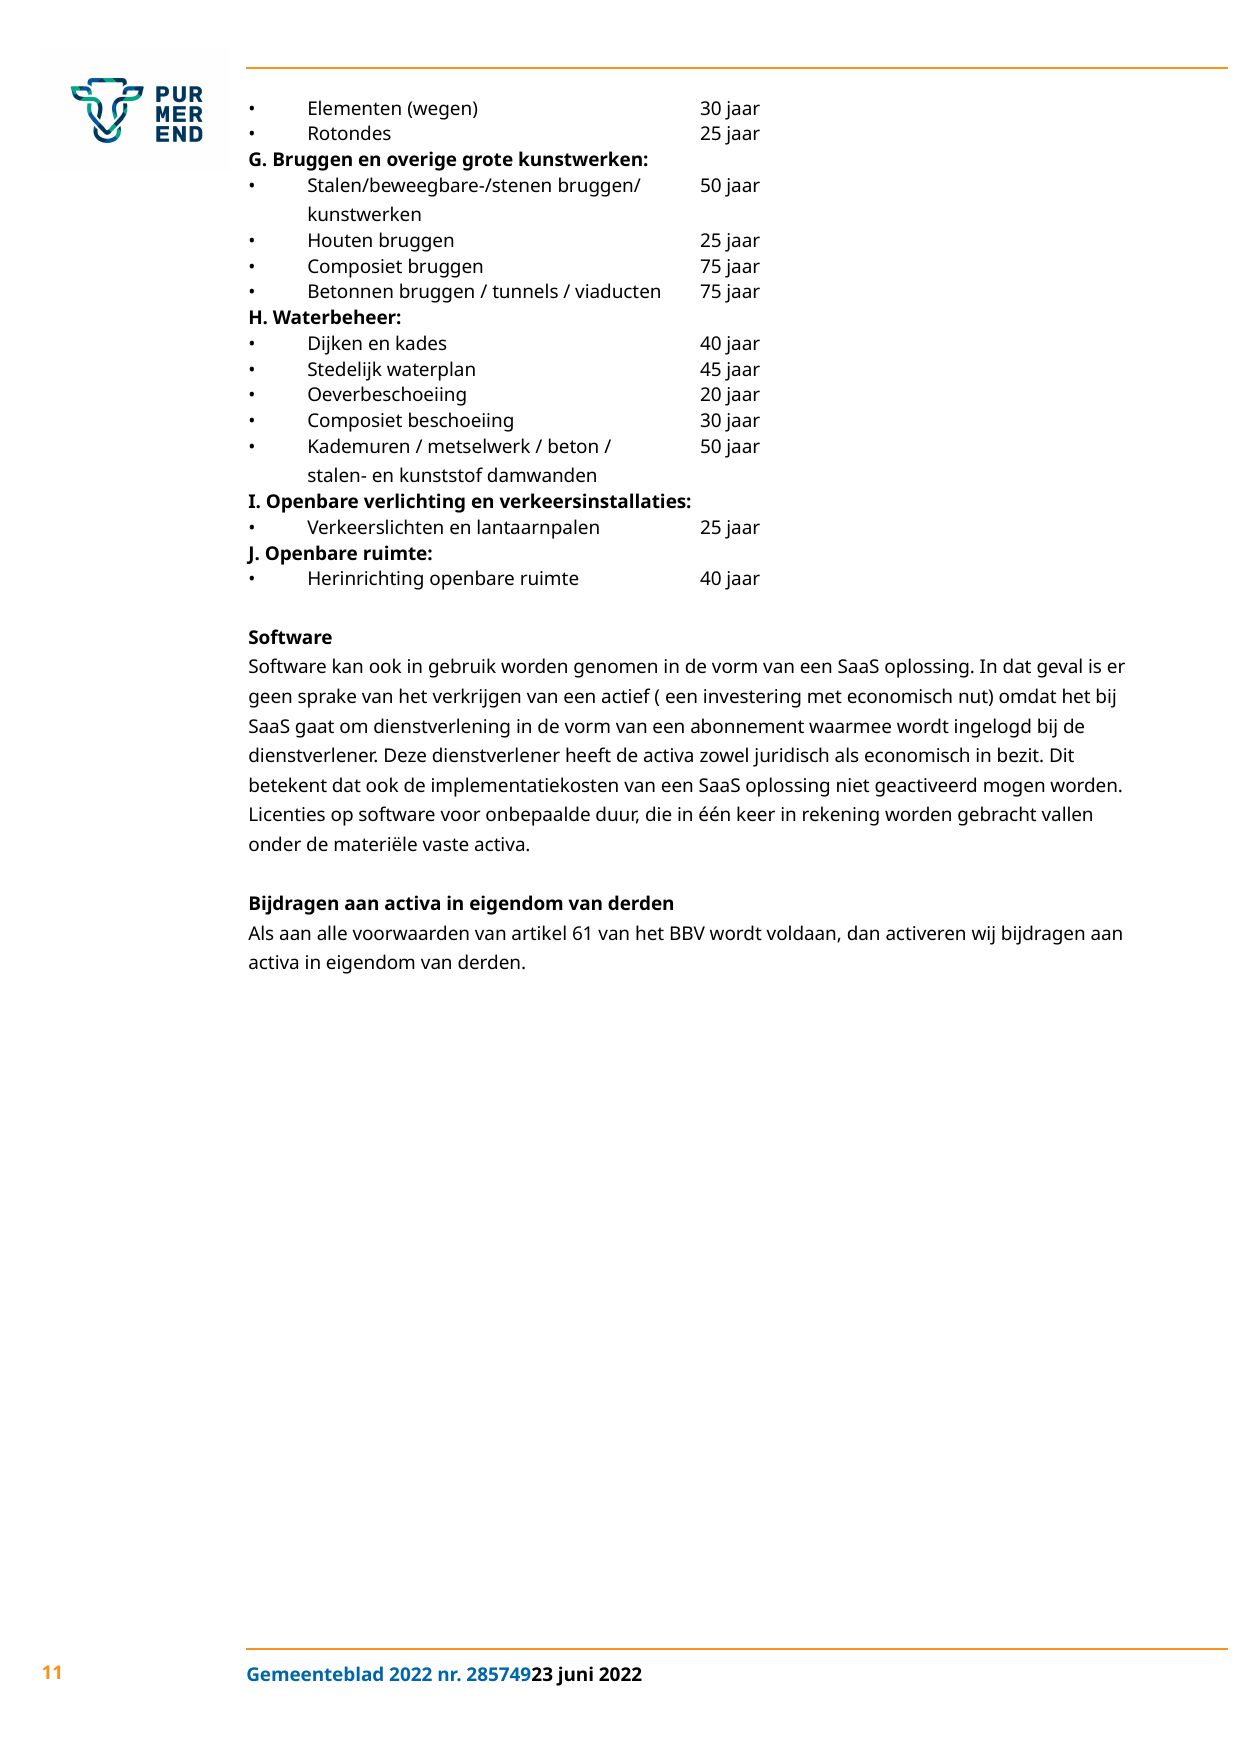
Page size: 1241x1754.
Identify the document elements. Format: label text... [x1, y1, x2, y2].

table_cell [700, 146, 1152, 172]
text Als aan alle voorwaarden van artikel 61 van het BBV wordt voldaan, dan activeren wĳ bĳdragen aan activa in eigendom van derden. [248, 920, 1152, 975]
table_cell 50 jaar [700, 433, 1152, 488]
table_cell [700, 489, 1152, 514]
table_cell Elementen (wegen) [248, 95, 700, 121]
table_cell Oeverbeschoeiing [248, 382, 700, 407]
table_cell 30 jaar [700, 95, 1152, 121]
table_cell G. Bruggen en overige grote kunstwerken: [248, 146, 700, 172]
table_cell 75 jaar [700, 253, 1152, 279]
table_cell Rotondes [248, 121, 700, 146]
table_cell 45 jaar [700, 356, 1152, 382]
table_cell Herinrichting openbare ruimte [248, 566, 700, 591]
table_cell I. Openbare verlichting en verkeersinstallaties: [248, 489, 700, 514]
table_cell J. Openbare ruimte: [248, 540, 700, 566]
table_cell H. Waterbeheer: [248, 305, 700, 330]
text Bĳdragen aan activa in eigendom van derden [248, 890, 1152, 916]
text Software kan ook in gebruik worden genomen in de vorm van een SaaS oplossing. In dat geval is er geen sprake van het verkrĳgen van een actief ( een investering met economisch nut) omdat het bĳ SaaS gaat om dienstverlening in de vorm van een abonnement waarmee wordt ingelogd bĳ de dienstverlener. Deze dienstverlener heeft de activa zowel juridisch als economisch in bezit. Dit betekent dat ook de implementatiekosten van een SaaS oplossing niet geactiveerd mogen worden. Licenties op software voor onbepaalde duur, die in één keer in rekening worden gebracht vallen onder de materiële vaste activa. [248, 654, 1152, 857]
table_cell 25 jaar [700, 514, 1152, 540]
table_cell [700, 540, 1152, 566]
table_cell Stedelĳk waterplan [248, 356, 700, 382]
table_cell 40 jaar [700, 330, 1152, 356]
table_cell Betonnen bruggen / tunnels / viaducten [248, 279, 700, 304]
table_cell Houten bruggen [248, 227, 700, 253]
table_cell Composiet bruggen [248, 253, 700, 279]
table_cell Verkeerslichten en lantaarnpalen [248, 514, 700, 540]
picture [41, 47, 231, 172]
table_cell 25 jaar [700, 227, 1152, 253]
table_cell Kademuren / metselwerk / beton / stalen- en kunststof damwanden [248, 433, 700, 488]
table_cell 40 jaar [700, 566, 1152, 591]
text Software [248, 624, 1152, 650]
table_cell Dĳken en kades [248, 330, 700, 356]
table_cell 75 jaar [700, 279, 1152, 304]
table_cell [700, 305, 1152, 330]
table_cell Stalen/beweegbare-/stenen bruggen/kunstwerken [248, 172, 700, 227]
table_cell 30 jaar [700, 408, 1152, 433]
table_cell 25 jaar [700, 121, 1152, 146]
table_cell Composiet beschoeiing [248, 408, 700, 433]
table_cell 20 jaar [700, 382, 1152, 407]
table_cell 50 jaar [700, 172, 1152, 227]
